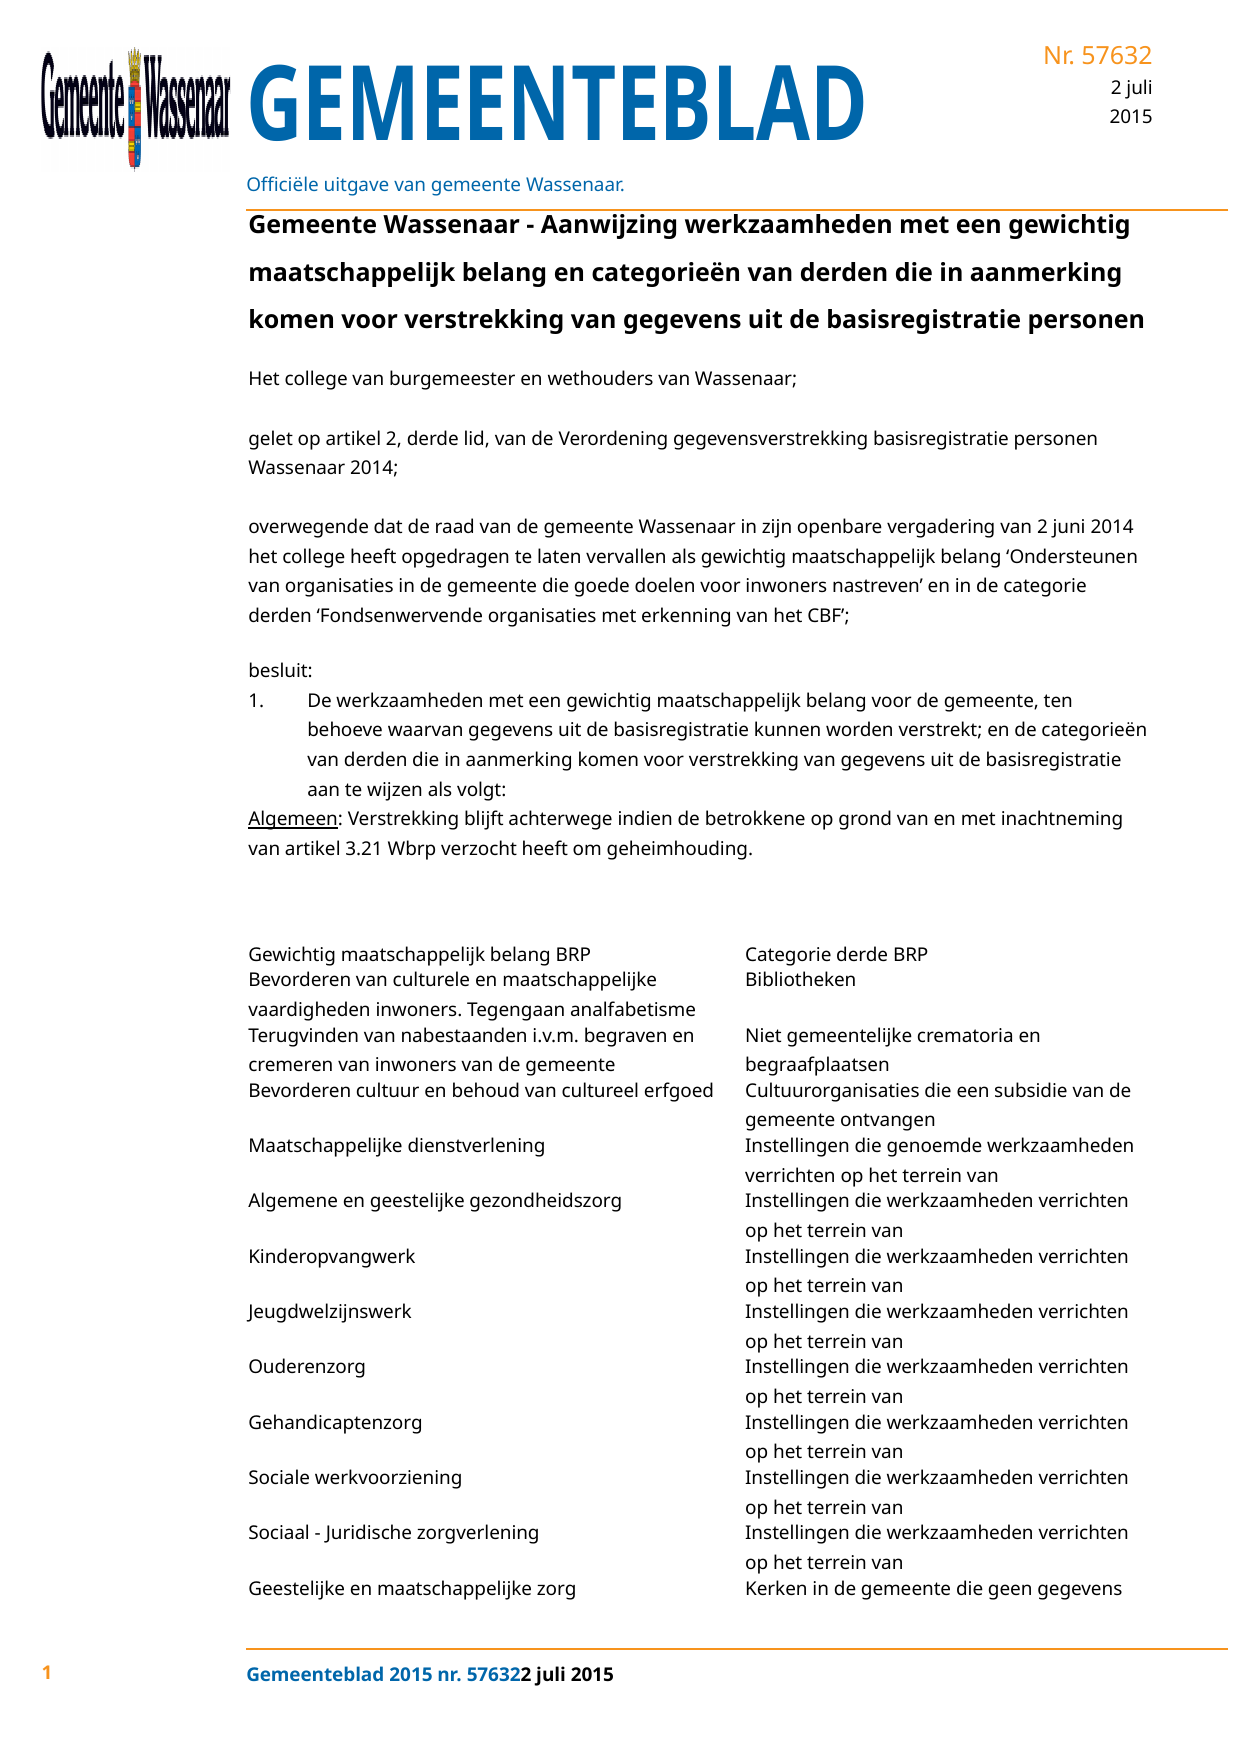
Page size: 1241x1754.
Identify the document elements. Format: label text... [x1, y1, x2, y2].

text Het college van burgemeester en wethouders van Wassenaar; [248, 366, 1152, 391]
table_cell Instellingen die werkzaamheden verrichten op het terrein van [745, 1354, 1152, 1409]
table_cell Instellingen die werkzaamheden verrichten op het terrein van [745, 1298, 1152, 1354]
table_cell Instellingen die werkzaamheden verrichten op het terrein van [745, 1464, 1152, 1519]
table_cell Instellingen die werkzaamheden verrichten op het terrein van [745, 1188, 1152, 1243]
table_cell Instellingen die werkzaamheden verrichten op het terrein van [745, 1409, 1152, 1464]
table_cell Geestelijke en maatschappelijke zorg [248, 1575, 745, 1601]
table_cell Maatschappelijke dienstverlening [248, 1133, 745, 1188]
text overwegende dat de raad van de gemeente Wassenaar in zijn openbare vergadering van 2 juni 2014 het college heeft opgedragen te laten vervallen als gewichtig maatschappelijk belang ‘Ondersteunen van organisaties in de gemeente die goede doelen voor inwoners nastreven’ en in de categorie derden ‘Fondsenwervende organisaties met erkenning van het CBF’; [248, 513, 1152, 628]
table_header Categorie derde BRP [745, 941, 1152, 966]
table_cell Gehandicaptenzorg [248, 1409, 745, 1464]
text gelet op artikel 2, derde lid, van de Verordening gegevensverstrekking basisregistratie personen Wassenaar 2014; [248, 425, 1152, 480]
table_header Gewichtig maatschappelijk belang BRP [248, 941, 745, 966]
table_cell Cultuurorganisaties die een subsidie van de gemeente ontvangen [745, 1077, 1152, 1132]
table_cell Bevorderen cultuur en behoud van cultureel erfgoed [248, 1077, 745, 1132]
table_cell Niet gemeentelijke crematoria en begraafplaatsen [745, 1022, 1152, 1077]
table_cell Instellingen die genoemde werkzaamheden verrichten op het terrein van [745, 1133, 1152, 1188]
table_cell Algemene en geestelijke gezondheidszorg [248, 1188, 745, 1243]
table_cell Instellingen die werkzaamheden verrichten op het terrein van [745, 1520, 1152, 1575]
table_cell Ouderenzorg [248, 1354, 745, 1409]
table_cell Kinderopvangwerk [248, 1243, 745, 1298]
picture [41, 47, 231, 172]
table_cell Terugvinden van nabestaanden i.v.m. begraven en cremeren van inwoners van de gemeente [248, 1022, 745, 1077]
table_cell Jeugdwelzijnswerk [248, 1298, 745, 1354]
table_cell Sociaal - Juridische zorgverlening [248, 1520, 745, 1575]
table_cell Kerken in de gemeente die geen gegevens [745, 1575, 1152, 1601]
text Algemeen: Verstrekking blijft achterwege indien de betrokkene op grond van en met inachtneming van artikel 3.21 Wbrp verzocht heeft om geheimhouding. [248, 805, 1152, 861]
table_cell Bevorderen van culturele en maatschappelijke vaardigheden inwoners. Tegengaan analfabetisme [248, 966, 745, 1022]
table_cell Bibliotheken [745, 966, 1152, 1022]
table_cell Instellingen die werkzaamheden verrichten op het terrein van [745, 1243, 1152, 1298]
list De werkzaamheden met een gewichtig maatschappelijk belang voor de gemeente, ten behoeve waarvan gegevens uit de basisregistratie kunnen worden verstrekt; en de categorieën van derden die in aanmerking komen voor verstrekking van gegevens uit de basisregistratie aan te wijzen als volgt: [248, 687, 1152, 802]
table_cell Sociale werkvoorziening [248, 1464, 745, 1519]
text besluit: [248, 657, 1152, 683]
text Gemeente Wassenaar - Aanwijzing werkzaamheden met een gewichtig maatschappelijk belang en categorieën van derden die in aanmerking komen voor verstrekking van gegevens uit de basisregistratie personen [248, 211, 1152, 336]
